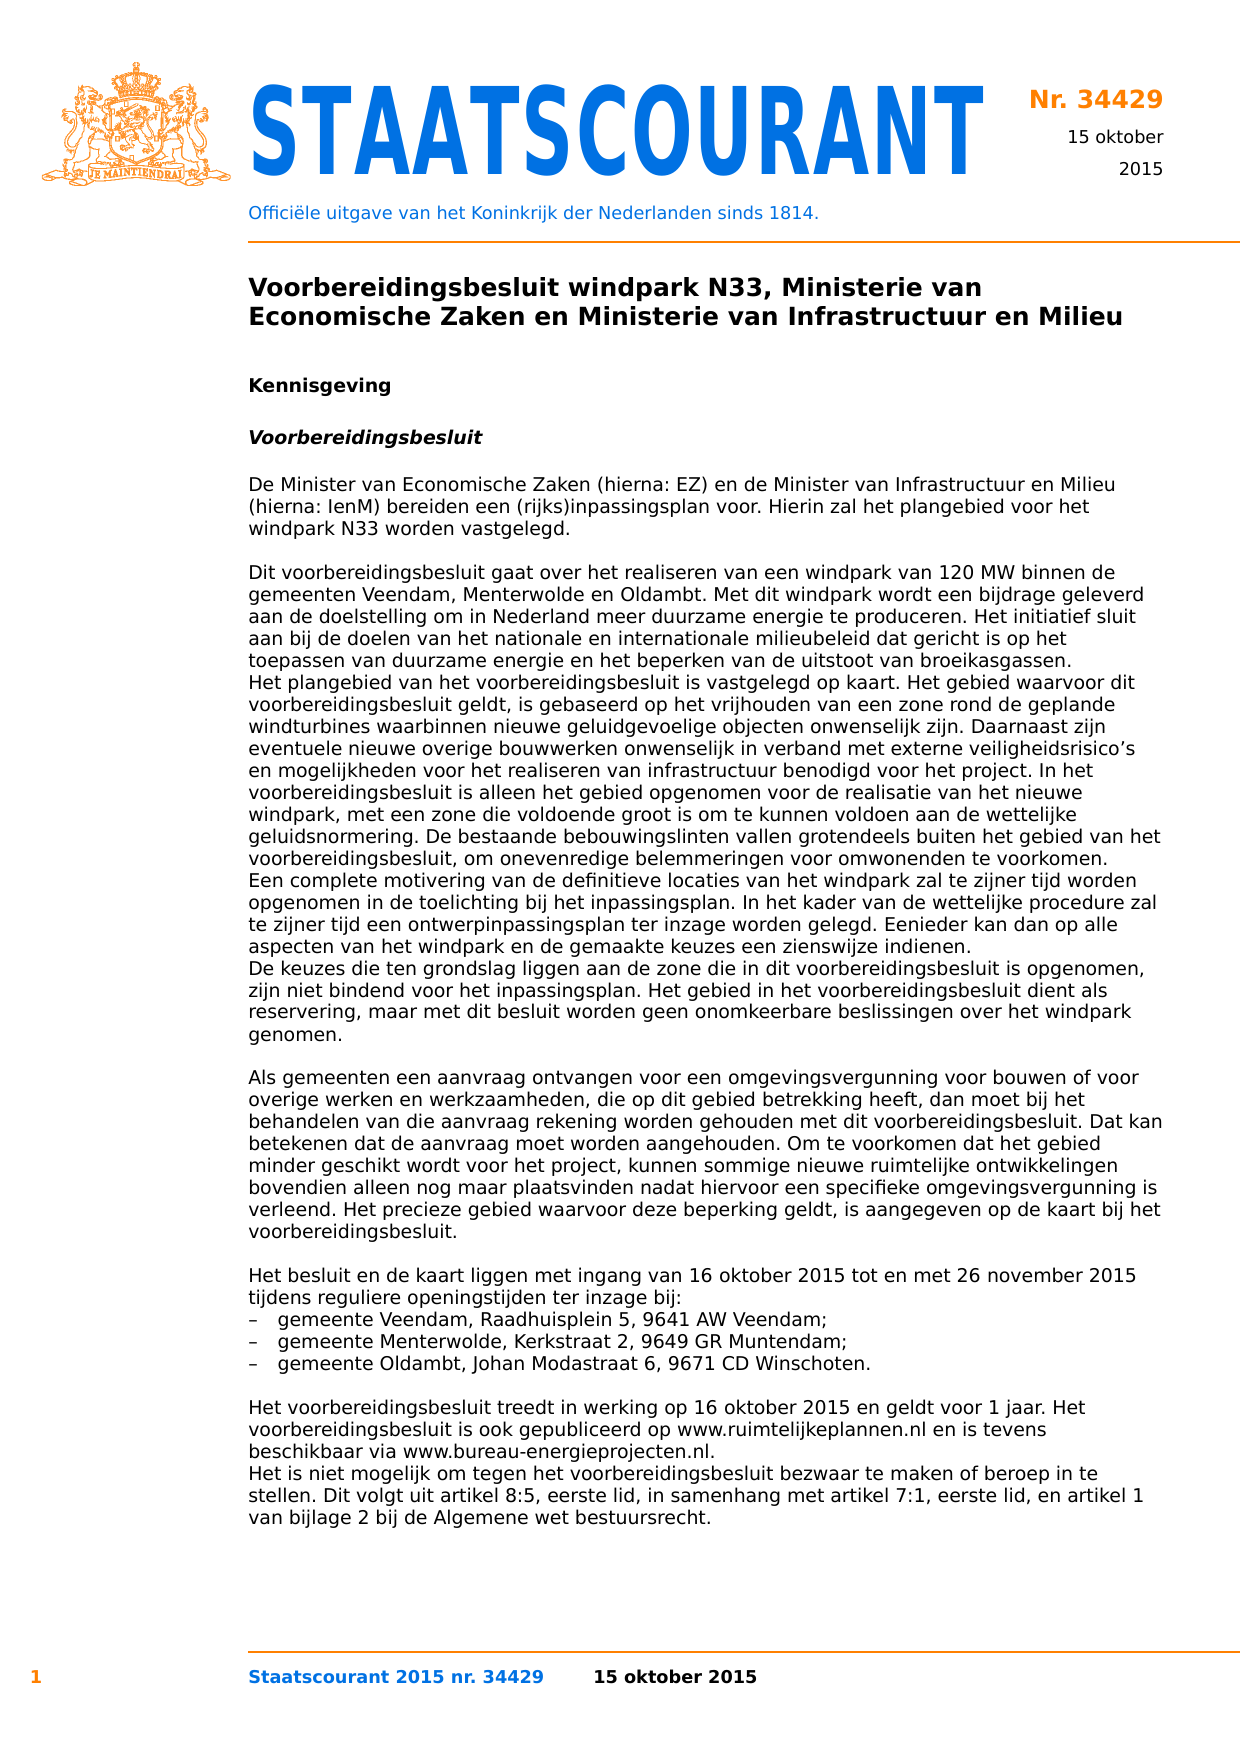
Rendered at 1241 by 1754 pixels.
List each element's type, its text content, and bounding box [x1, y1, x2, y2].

text Het plangebied van het voorbereidingsbesluit is vastgelegd op kaart. Het gebied waarvoor dit voorbereidingsbesluit geldt, is gebaseerd op het vrijhouden van een zone rond de geplande windturbines waarbinnen nieuwe geluidgevoelige objecten onwenselijk zijn. Daarnaast zijn eventuele nieuwe overige bouwwerken onwenselijk in verband met externe veiligheidsrisico’s en mogelijkheden voor het realiseren van infrastructuur benodigd voor het project. In het voorbereidingsbesluit is alleen het gebied opgenomen voor de realisatie van het nieuwe windpark, met een zone die voldoende groot is om te kunnen voldoen aan de wettelijke geluidsnormering. De bestaande bebouwingslinten vallen grotendeels buiten het gebied van het voorbereidingsbesluit, om onevenredige belemmeringen voor omwonenden te voorkomen. [248, 672, 1163, 869]
text De keuzes die ten grondslag liggen aan de zone die in dit voorbereidingsbesluit is opgenomen, zijn niet bindend voor het inpassingsplan. Het gebied in het voorbereidingsbesluit dient als reservering, maar met dit besluit worden geen onomkeerbare beslissingen over het windpark genomen. [248, 957, 1163, 1045]
table_cell 15 oktober [998, 121, 1240, 153]
picture [41, 62, 231, 186]
text Het besluit en de kaart liggen met ingang van 16 oktober 2015 tot en met 26 november 2015 tijdens reguliere openingstijden ter inzage bij: [248, 1265, 1163, 1309]
subtitle Voorbereidingsbesluit [248, 427, 1163, 449]
table_cell 2015 [998, 153, 1240, 203]
table_header [25, 62, 248, 241]
table_header Nr. 34429 [998, 62, 1240, 121]
text – gemeente Veendam, Raadhuisplein 5, 9641 AW Veendam; [248, 1309, 1163, 1331]
text Dit voorbereidingsbesluit gaat over het realiseren van een windpark van 120 MW binnen de gemeenten Veendam, Menterwolde en Oldambt. Met dit windpark wordt een bijdrage geleverd aan de doelstelling om in Nederland meer duurzame energie te produceren. Het initiatief sluit aan bij de doelen van het nationale en internationale milieubeleid dat gericht is op het toepassen van duurzame energie en het beperken van de uitstoot van broeikasgassen. [248, 562, 1163, 672]
text – gemeente Oldambt, Johan Modastraat 6, 9671 CD Winschoten. [248, 1353, 1163, 1375]
text Een complete motivering van de definitieve locaties van het windpark zal te zijner tijd worden opgenomen in de toelichting bij het inpassingsplan. In het kader van de wettelijke procedure zal te zijner tijd een ontwerpinpassingsplan ter inzage worden gelegd. Eenieder kan dan op alle aspecten van het windpark en de gemaakte keuzes een zienswijze indienen. [248, 869, 1163, 957]
text Het voorbereidingsbesluit treedt in werking op 16 oktober 2015 en geldt voor 1 jaar. Het voorbereidingsbesluit is ook gepubliceerd op www.ruimtelijkeplannen.nl en is tevens beschikbaar via www.bureau-energieprojecten.nl. [248, 1397, 1163, 1463]
table_header STAATSCOURANT [248, 62, 998, 203]
subtitle Kennisgeving [248, 375, 1163, 397]
text De Minister van Economische Zaken (hierna: EZ) en de Minister van Infrastructuur en Milieu (hierna: IenM) bereiden een (rijks)inpassingsplan voor. Hierin zal het plangebied voor het windpark N33 worden vastgelegd. [248, 474, 1163, 540]
text Het is niet mogelijk om tegen het voorbereidingsbesluit bezwaar te maken of beroep in te stellen. Dit volgt uit artikel 8:5, eerste lid, in samenhang met artikel 7:1, eerste lid, en artikel 1 van bijlage 2 bij de Algemene wet bestuursrecht. [248, 1463, 1163, 1529]
subtitle Voorbereidingsbesluit windpark N33, Ministerie van Economische Zaken en Ministerie van Infrastructuur en Milieu [248, 273, 1163, 331]
text Als gemeenten een aanvraag ontvangen voor een omgevingsvergunning voor bouwen of voor overige werken en werkzaamheden, die op dit gebied betrekking heeft, dan moet bij het behandelen van die aanvraag rekening worden gehouden met dit voorbereidingsbesluit. Dat kan betekenen dat de aanvraag moet worden aangehouden. Om te voorkomen dat het gebied minder geschikt wordt voor het project, kunnen sommige nieuwe ruimtelijke ontwikkelingen bovendien alleen nog maar plaatsvinden nadat hiervoor een specifieke omgevingsvergunning is verleend. Het precieze gebied waarvoor deze beperking geldt, is aangegeven op de kaart bij het voorbereidingsbesluit. [248, 1067, 1163, 1243]
text – gemeente Menterwolde, Kerkstraat 2, 9649 GR Muntendam; [248, 1331, 1163, 1353]
table_cell Officiële uitgave van het Koninkrijk der Nederlanden sinds 1814. [248, 203, 1240, 241]
